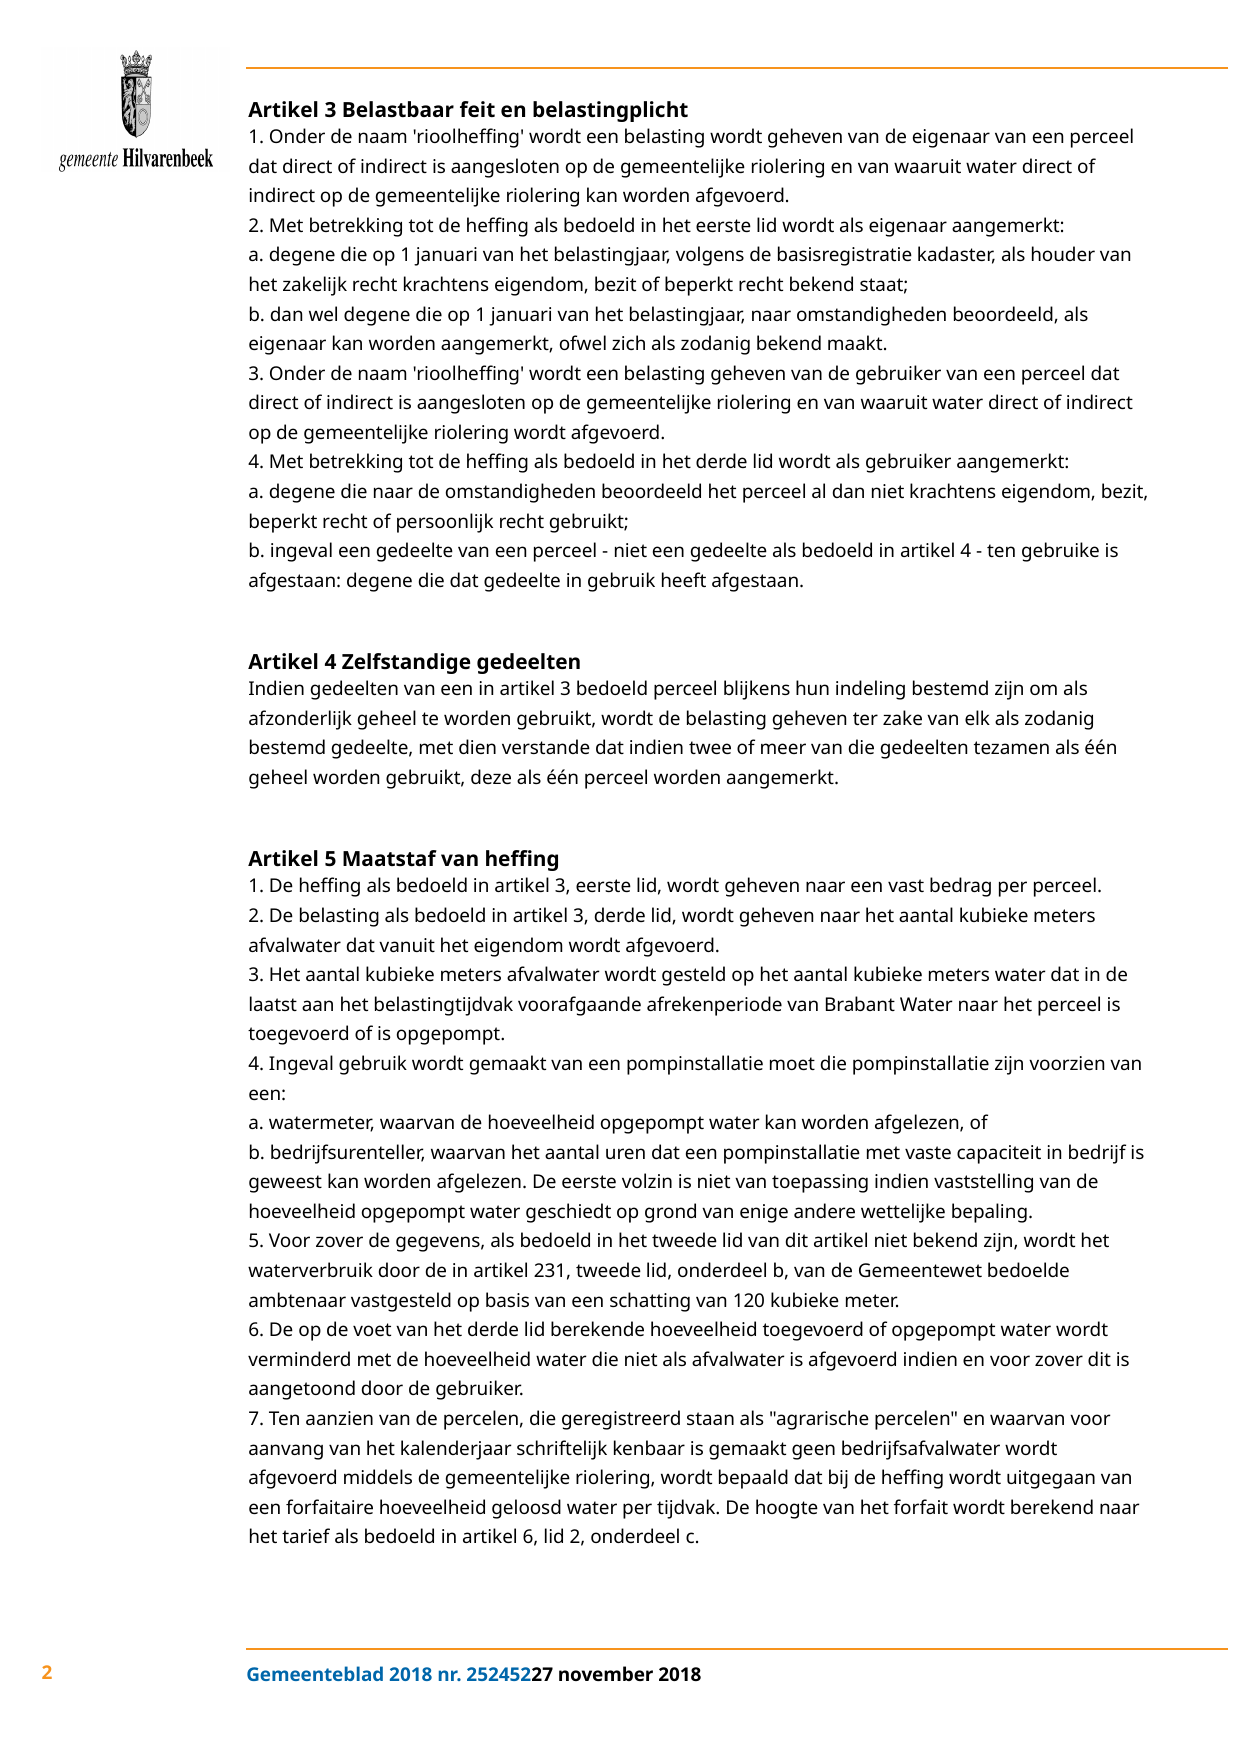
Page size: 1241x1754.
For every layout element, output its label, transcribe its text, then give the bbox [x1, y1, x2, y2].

text 4. Met betrekking tot de heffing als bedoeld in het derde lid wordt als gebruiker aangemerkt: [248, 449, 1152, 474]
text b. dan wel degene die op 1 januari van het belastingjaar, naar omstandigheden beoordeeld, als eigenaar kan worden aangemerkt, ofwel zich als zodanig bekend maakt. [248, 301, 1152, 356]
text a. degene die op 1 januari van het belastingjaar, volgens de basisregistratie kadaster, als houder van het zakelijk recht krachtens eigendom, bezit of beperkt recht bekend staat; [248, 242, 1152, 297]
text 6. De op de voet van het derde lid berekende hoeveelheid toegevoerd of opgepompt water wordt verminderd met de hoeveelheid water die niet als afvalwater is afgevoerd indien en voor zover dit is aangetoond door de gebruiker. [248, 1316, 1152, 1401]
text a. watermeter, waarvan de hoeveelheid opgepompt water kan worden afgelezen, of [248, 1109, 1152, 1135]
text 3. Het aantal kubieke meters afvalwater wordt gesteld op het aantal kubieke meters water dat in de laatst aan het belastingtijdvak voorafgaande afrekenperiode van Brabant Water naar het perceel is toegevoerd of is opgepompt. [248, 961, 1152, 1046]
picture [41, 47, 231, 172]
text Artikel 5 Maatstaf van heffing [248, 844, 1152, 873]
text Artikel 4 Zelfstandige gedeelten [248, 647, 1152, 675]
text Indien gedeelten van een in artikel 3 bedoeld perceel blijkens hun indeling bestemd zijn om als afzonderlijk geheel te worden gebruikt, wordt de belasting geheven ter zake van elk als zodanig bestemd gedeelte, met dien verstande dat indien twee of meer van die gedeelten tezamen als één geheel worden gebruikt, deze als één perceel worden aangemerkt. [248, 675, 1152, 790]
text a. degene die naar de omstandigheden beoordeeld het perceel al dan niet krachtens eigendom, bezit, beperkt recht of persoonlijk recht gebruikt; [248, 478, 1152, 533]
text 4. Ingeval gebruik wordt gemaakt van een pompinstallatie moet die pompinstallatie zijn voorzien van een: [248, 1050, 1152, 1105]
text b. bedrijfsurenteller, waarvan het aantal uren dat een pompinstallatie met vaste capaciteit in bedrijf is geweest kan worden afgelezen. De eerste volzin is niet van toepassing indien vaststelling van de hoeveelheid opgepompt water geschiedt op grond van enige andere wettelijke bepaling. [248, 1139, 1152, 1224]
text 1. De heffing als bedoeld in artikel 3, eerste lid, wordt geheven naar een vast bedrag per perceel. [248, 873, 1152, 898]
text Artikel 3 Belastbaar feit en belastingplicht [248, 95, 1152, 123]
text b. ingeval een gedeelte van een perceel - niet een gedeelte als bedoeld in artikel 4 - ten gebruike is afgestaan: degene die dat gedeelte in gebruik heeft afgestaan. [248, 537, 1152, 593]
text 3. Onder de naam 'rioolheffing' wordt een belasting geheven van de gebruiker van een perceel dat direct of indirect is aangesloten op de gemeentelijke riolering en van waaruit water direct of indirect op de gemeentelijke riolering wordt afgevoerd. [248, 360, 1152, 445]
text 1. Onder de naam 'rioolheffing' wordt een belasting wordt geheven van de eigenaar van een perceel dat direct of indirect is aangesloten op de gemeentelijke riolering en van waaruit water direct of indirect op de gemeentelijke riolering kan worden afgevoerd. [248, 123, 1152, 208]
text 5. Voor zover de gegevens, als bedoeld in het tweede lid van dit artikel niet bekend zijn, wordt het waterverbruik door de in artikel 231, tweede lid, onderdeel b, van de Gemeentewet bedoelde ambtenaar vastgesteld op basis van een schatting van 120 kubieke meter. [248, 1228, 1152, 1312]
text 7. Ten aanzien van de percelen, die geregistreerd staan als "agrarische percelen" en waarvan voor aanvang van het kalenderjaar schriftelijk kenbaar is gemaakt geen bedrijfsafvalwater wordt afgevoerd middels de gemeentelijke riolering, wordt bepaald dat bij de heffing wordt uitgegaan van een forfaitaire hoeveelheid geloosd water per tijdvak. De hoogte van het forfait wordt berekend naar het tarief als bedoeld in artikel 6, lid 2, onderdeel c. [248, 1405, 1152, 1549]
text 2. Met betrekking tot de heffing als bedoeld in het eerste lid wordt als eigenaar aangemerkt: [248, 212, 1152, 238]
text 2. De belasting als bedoeld in artikel 3, derde lid, wordt geheven naar het aantal kubieke meters afvalwater dat vanuit het eigendom wordt afgevoerd. [248, 902, 1152, 957]
